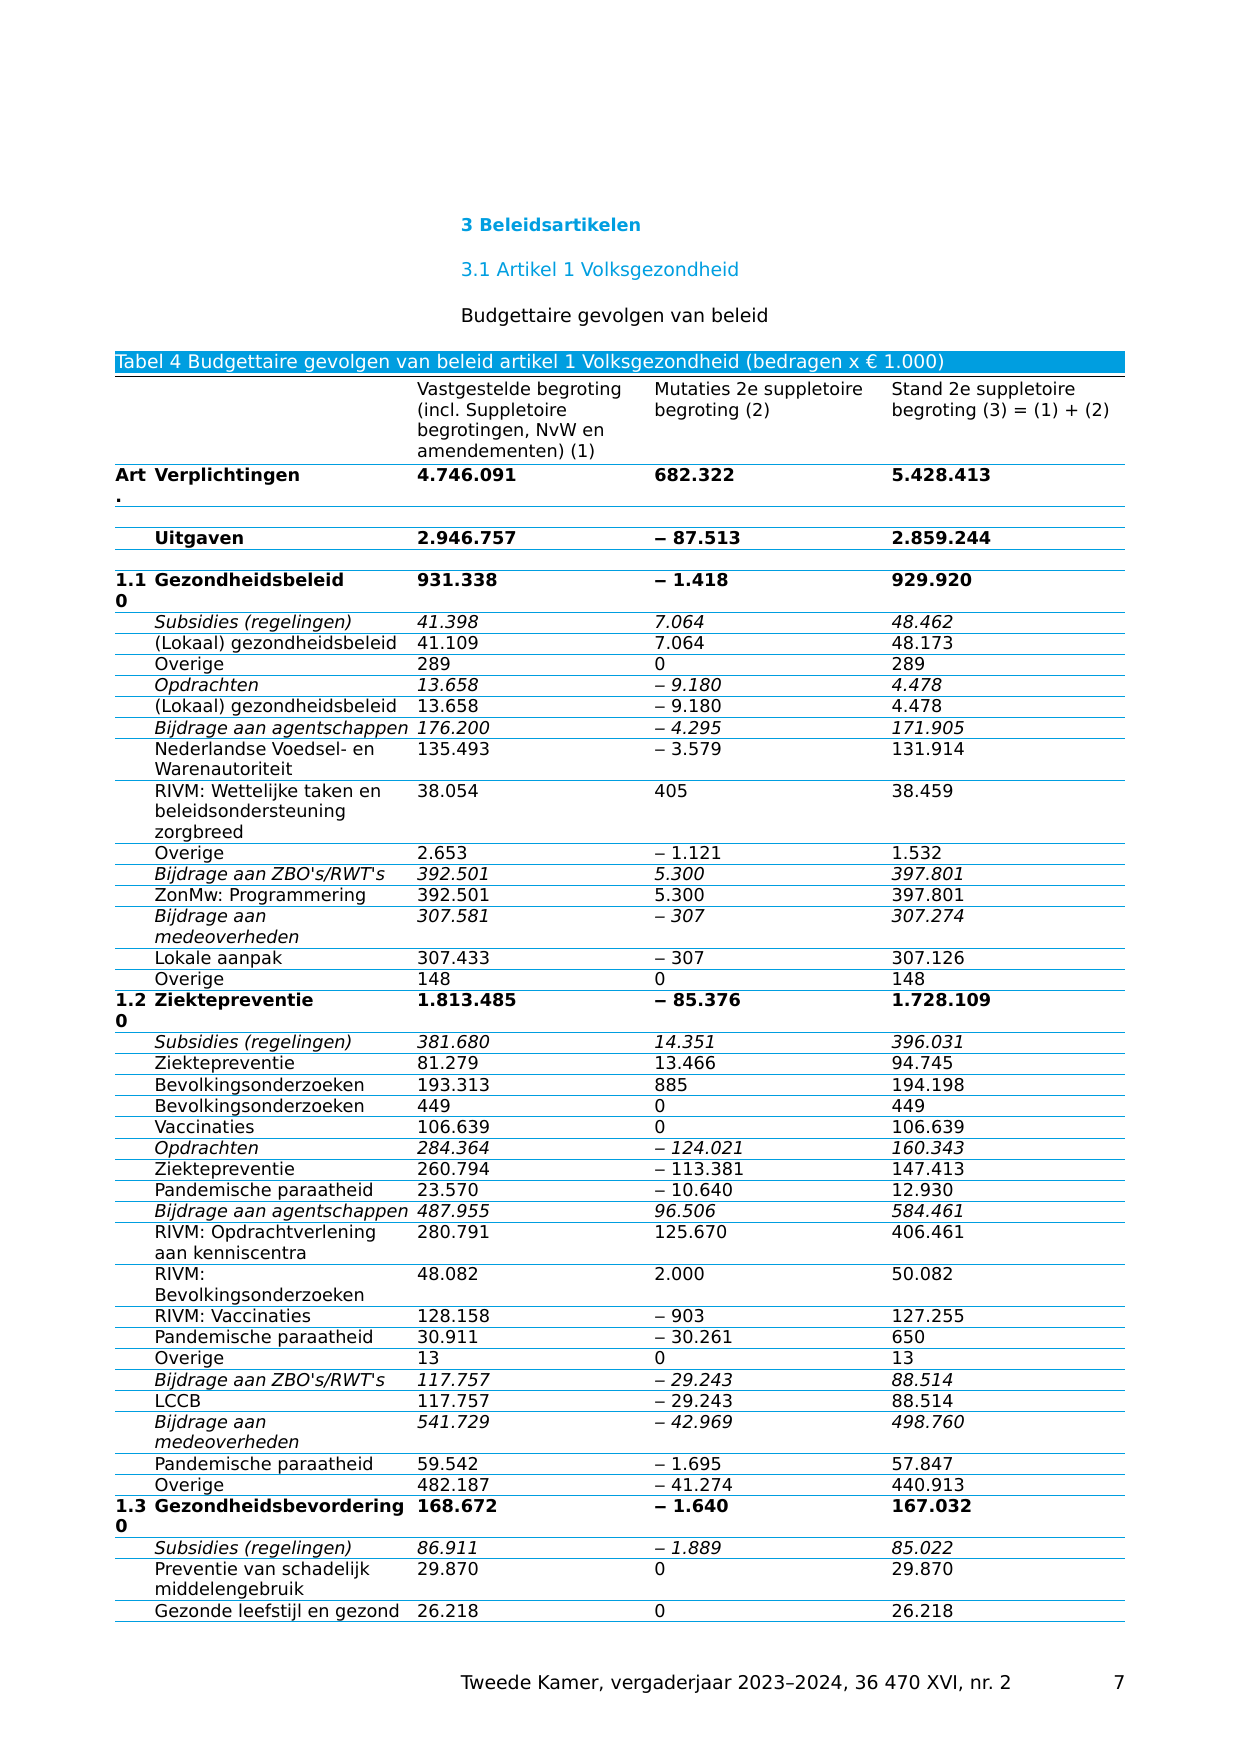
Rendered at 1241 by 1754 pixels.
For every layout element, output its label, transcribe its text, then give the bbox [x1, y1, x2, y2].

title 3 Beleidsartikelen [461, 213, 1125, 236]
table_cell Mutaties 2e suppletoire begroting (2) [651, 377, 888, 464]
table_cell 1.728.109 [889, 991, 1125, 1032]
table_cell 498.760 [889, 1412, 1125, 1453]
table_cell Overige [151, 844, 414, 863]
table_cell [115, 970, 151, 990]
table_cell Gezondheidsbevordering [151, 1496, 414, 1537]
table_cell 4.478 [889, 676, 1125, 696]
table_cell ‒ 4.295 [651, 718, 888, 738]
table_cell [115, 676, 151, 696]
table_cell [115, 377, 151, 464]
table_cell [115, 528, 151, 548]
table_cell 650 [889, 1328, 1125, 1348]
table_cell ‒ 1.889 [651, 1538, 888, 1558]
table_cell 38.459 [889, 781, 1125, 842]
table_cell RIVM: Opdrachtverlening aan kenniscentra [151, 1223, 414, 1264]
table_cell 0 [651, 1349, 888, 1369]
table_cell ‒ 113.381 [651, 1160, 888, 1180]
table_cell [115, 1412, 151, 1453]
table_cell 885 [651, 1075, 888, 1095]
table_cell [115, 1054, 151, 1074]
table_cell Bijdrage aan ZBO's/RWT's [151, 1370, 414, 1390]
table_cell Pandemische paraatheid [151, 1181, 414, 1201]
table_cell 88.514 [889, 1370, 1125, 1390]
table_cell [115, 1307, 151, 1327]
table_cell 131.914 [889, 739, 1125, 780]
table_cell Pandemische paraatheid [151, 1454, 414, 1474]
table_cell 7.064 [651, 634, 888, 654]
table_cell Subsidies (regelingen) [151, 613, 414, 632]
table_cell [115, 1601, 151, 1621]
table_cell 307.126 [889, 949, 1125, 969]
table_cell [115, 1096, 151, 1116]
table_cell [115, 1475, 151, 1495]
table_cell Overige [151, 970, 414, 990]
table_cell Overige [151, 1475, 414, 1495]
table_cell 30.911 [414, 1328, 651, 1348]
table_cell 57.847 [889, 1454, 1125, 1474]
table_cell 1.30 [115, 1496, 151, 1537]
table_cell [115, 1223, 151, 1264]
table_cell 2.859.244 [889, 528, 1125, 548]
table_cell Nederlandse Voedsel- en Warenautoriteit [151, 739, 414, 780]
table_cell Pandemische paraatheid [151, 1328, 414, 1348]
table_cell 176.200 [414, 718, 651, 738]
table_cell 449 [889, 1096, 1125, 1116]
table_cell 29.870 [889, 1559, 1125, 1600]
table_cell ‒ 903 [651, 1307, 888, 1327]
table_cell ‒ 42.969 [651, 1412, 888, 1453]
table_cell 26.218 [414, 1601, 651, 1621]
table_cell [889, 550, 1125, 569]
table_cell 13.658 [414, 676, 651, 696]
table_cell 86.911 [414, 1538, 651, 1558]
table_cell 307.274 [889, 907, 1125, 948]
table_cell ‒ 9.180 [651, 697, 888, 717]
table_cell [414, 550, 651, 569]
table_cell 682.322 [651, 465, 888, 506]
table_cell Bijdrage aan ZBO's/RWT's [151, 865, 414, 885]
table_cell 125.670 [651, 1223, 888, 1264]
table_cell RIVM: Bevolkingsonderzoeken [151, 1265, 414, 1306]
table_cell 0 [651, 1096, 888, 1116]
table_cell Bijdrage aan agentschappen [151, 718, 414, 738]
table_cell 48.462 [889, 613, 1125, 632]
table_cell Gezonde leefstijl en gezond [151, 1601, 414, 1621]
table_cell ‒ 29.243 [651, 1391, 888, 1411]
table_cell Ziektepreventie [151, 1054, 414, 1074]
table_cell 14.351 [651, 1033, 888, 1053]
table_cell 96.506 [651, 1202, 888, 1222]
table_cell 59.542 [414, 1454, 651, 1474]
table_cell Bijdrage aan medeoverheden [151, 907, 414, 948]
table_cell 13 [414, 1349, 651, 1369]
table_cell 487.955 [414, 1202, 651, 1222]
table_cell Art. [115, 465, 151, 506]
table_cell [115, 655, 151, 675]
table_cell 135.493 [414, 739, 651, 780]
table_cell 194.198 [889, 1075, 1125, 1095]
table_cell 48.173 [889, 634, 1125, 654]
table_cell 88.514 [889, 1391, 1125, 1411]
table_cell 26.218 [889, 1601, 1125, 1621]
table_cell ‒ 307 [651, 949, 888, 969]
table_cell [151, 550, 414, 569]
table_cell 0 [651, 970, 888, 990]
table_cell [115, 1328, 151, 1348]
table_cell 5.300 [651, 865, 888, 885]
table_cell ‒ 1.121 [651, 844, 888, 863]
table_cell 289 [414, 655, 651, 675]
table_cell [115, 550, 151, 569]
table_cell 85.022 [889, 1538, 1125, 1558]
table_cell Vaccinaties [151, 1117, 414, 1137]
table_cell [115, 718, 151, 738]
table_cell [115, 1454, 151, 1474]
table_cell 128.158 [414, 1307, 651, 1327]
table_cell Subsidies (regelingen) [151, 1033, 414, 1053]
table_cell ‒ 30.261 [651, 1328, 888, 1348]
table_cell [115, 949, 151, 969]
table_cell 2.000 [651, 1265, 888, 1306]
table_cell [115, 739, 151, 780]
table_cell 13.466 [651, 1054, 888, 1074]
table_cell 106.639 [414, 1117, 651, 1137]
table_cell ‒ 1.695 [651, 1454, 888, 1474]
table_cell 106.639 [889, 1117, 1125, 1137]
table_cell 260.794 [414, 1160, 651, 1180]
table_cell 392.501 [414, 886, 651, 906]
table_cell 5.428.413 [889, 465, 1125, 506]
table_cell Lokale aanpak [151, 949, 414, 969]
table_cell 117.757 [414, 1391, 651, 1411]
table_cell [115, 697, 151, 717]
table_cell ‒ 1.418 [651, 571, 888, 611]
table_cell 38.054 [414, 781, 651, 842]
table_cell 94.745 [889, 1054, 1125, 1074]
table_cell 48.082 [414, 1265, 651, 1306]
table_cell 381.680 [414, 1033, 651, 1053]
table_cell [115, 1559, 151, 1600]
table_cell [651, 550, 888, 569]
table_cell 405 [651, 781, 888, 842]
table_cell [414, 507, 651, 527]
table_cell [115, 1075, 151, 1095]
table_cell Overige [151, 655, 414, 675]
table_cell 41.109 [414, 634, 651, 654]
table_cell 4.478 [889, 697, 1125, 717]
table_cell [151, 377, 414, 464]
table_cell ‒ 124.021 [651, 1139, 888, 1158]
table_cell 392.501 [414, 865, 651, 885]
table_cell Bijdrage aan agentschappen [151, 1202, 414, 1222]
table_cell Overige [151, 1349, 414, 1369]
table_cell [651, 507, 888, 527]
table_cell LCCB [151, 1391, 414, 1411]
table_cell 41.398 [414, 613, 651, 632]
table_cell 584.461 [889, 1202, 1125, 1222]
table_cell 171.905 [889, 718, 1125, 738]
table_cell 449 [414, 1096, 651, 1116]
table_cell Ziektepreventie [151, 991, 414, 1032]
table_cell 4.746.091 [414, 465, 651, 506]
table_cell 929.920 [889, 571, 1125, 611]
table_cell 2.653 [414, 844, 651, 863]
table_cell [115, 507, 151, 527]
table_cell 13.658 [414, 697, 651, 717]
table_cell [115, 1160, 151, 1180]
table_cell 160.343 [889, 1139, 1125, 1158]
table_cell ‒ 29.243 [651, 1370, 888, 1390]
table_cell 307.433 [414, 949, 651, 969]
table_cell [115, 886, 151, 906]
table_cell (Lokaal) gezondheidsbeleid [151, 697, 414, 717]
table_cell [115, 844, 151, 863]
table_cell Bevolkingsonderzoeken [151, 1096, 414, 1116]
table_cell 397.801 [889, 886, 1125, 906]
table_cell 1.532 [889, 844, 1125, 863]
table_cell Verplichtingen [151, 465, 414, 506]
table_cell 148 [414, 970, 651, 990]
table_cell ‒ 10.640 [651, 1181, 888, 1201]
table_cell RIVM: Wettelijke taken en beleidsondersteuning zorgbreed [151, 781, 414, 842]
table_cell ‒ 85.376 [651, 991, 888, 1032]
table_cell [115, 781, 151, 842]
table_cell Bijdrage aan medeoverheden [151, 1412, 414, 1453]
table_cell 396.031 [889, 1033, 1125, 1053]
table_cell Opdrachten [151, 676, 414, 696]
table_cell (Lokaal) gezondheidsbeleid [151, 634, 414, 654]
table_cell 168.672 [414, 1496, 651, 1537]
table_cell [115, 634, 151, 654]
table_cell Ziektepreventie [151, 1160, 414, 1180]
table_cell 13 [889, 1349, 1125, 1369]
table_cell [115, 1117, 151, 1137]
table_cell ‒ 307 [651, 907, 888, 948]
table_cell Gezondheidsbeleid [151, 571, 414, 611]
table_cell 5.300 [651, 886, 888, 906]
table_cell 289 [889, 655, 1125, 675]
table_cell 127.255 [889, 1307, 1125, 1327]
table_cell ‒ 41.274 [651, 1475, 888, 1495]
table_cell Subsidies (regelingen) [151, 1538, 414, 1558]
table_cell 1.10 [115, 571, 151, 611]
table_cell RIVM: Vaccinaties [151, 1307, 414, 1327]
table_cell 1.813.485 [414, 991, 651, 1032]
table_cell 406.461 [889, 1223, 1125, 1264]
table_cell 0 [651, 1601, 888, 1621]
table_cell 482.187 [414, 1475, 651, 1495]
table_cell [115, 613, 151, 632]
table_cell Uitgaven [151, 528, 414, 548]
table_cell [115, 1139, 151, 1158]
table_cell 193.313 [414, 1075, 651, 1095]
table_cell 29.870 [414, 1559, 651, 1600]
table_cell ‒ 3.579 [651, 739, 888, 780]
table_cell 147.413 [889, 1160, 1125, 1180]
table_cell [115, 1181, 151, 1201]
table_cell [115, 1370, 151, 1390]
table_cell [151, 507, 414, 527]
table_cell Opdrachten [151, 1139, 414, 1158]
table_cell ‒ 1.640 [651, 1496, 888, 1537]
table_cell 280.791 [414, 1223, 651, 1264]
table_cell 284.364 [414, 1139, 651, 1158]
table_cell 148 [889, 970, 1125, 990]
table_cell 23.570 [414, 1181, 651, 1201]
table_cell 50.082 [889, 1265, 1125, 1306]
table_cell Stand 2e suppletoire begroting (3) = (1) + (2) [889, 377, 1125, 464]
table_cell [115, 1202, 151, 1222]
table_cell 2.946.757 [414, 528, 651, 548]
table_cell 81.279 [414, 1054, 651, 1074]
table_cell Vastgestelde begroting (incl. Suppletoire begrotingen, NvW en amendementen) (1) [414, 377, 651, 464]
title 3.1 Artikel 1 Volksgezondheid [461, 259, 1125, 281]
title Budgettaire gevolgen van beleid [461, 305, 1125, 327]
table_cell 397.801 [889, 865, 1125, 885]
table_cell 167.032 [889, 1496, 1125, 1537]
table_cell [115, 1033, 151, 1053]
table_cell [115, 1349, 151, 1369]
table_cell 12.930 [889, 1181, 1125, 1201]
table_cell 117.757 [414, 1370, 651, 1390]
table_cell [115, 907, 151, 948]
table_cell 440.913 [889, 1475, 1125, 1495]
table_cell ZonMw: Programmering [151, 886, 414, 906]
table_cell [115, 1265, 151, 1306]
table_cell 541.729 [414, 1412, 651, 1453]
table_cell ‒ 9.180 [651, 676, 888, 696]
table_cell 0 [651, 1559, 888, 1600]
table_cell [115, 865, 151, 885]
table_cell 0 [651, 1117, 888, 1137]
table_cell [115, 1391, 151, 1411]
table_cell [889, 507, 1125, 527]
table_cell ‒ 87.513 [651, 528, 888, 548]
table_cell 307.581 [414, 907, 651, 948]
table_cell 1.20 [115, 991, 151, 1032]
table_cell [115, 1538, 151, 1558]
table_cell Bevolkingsonderzoeken [151, 1075, 414, 1095]
table_cell Preventie van schadelijk middelengebruik [151, 1559, 414, 1600]
table_cell 931.338 [414, 571, 651, 611]
table_cell 0 [651, 655, 888, 675]
table_cell 7.064 [651, 613, 888, 632]
